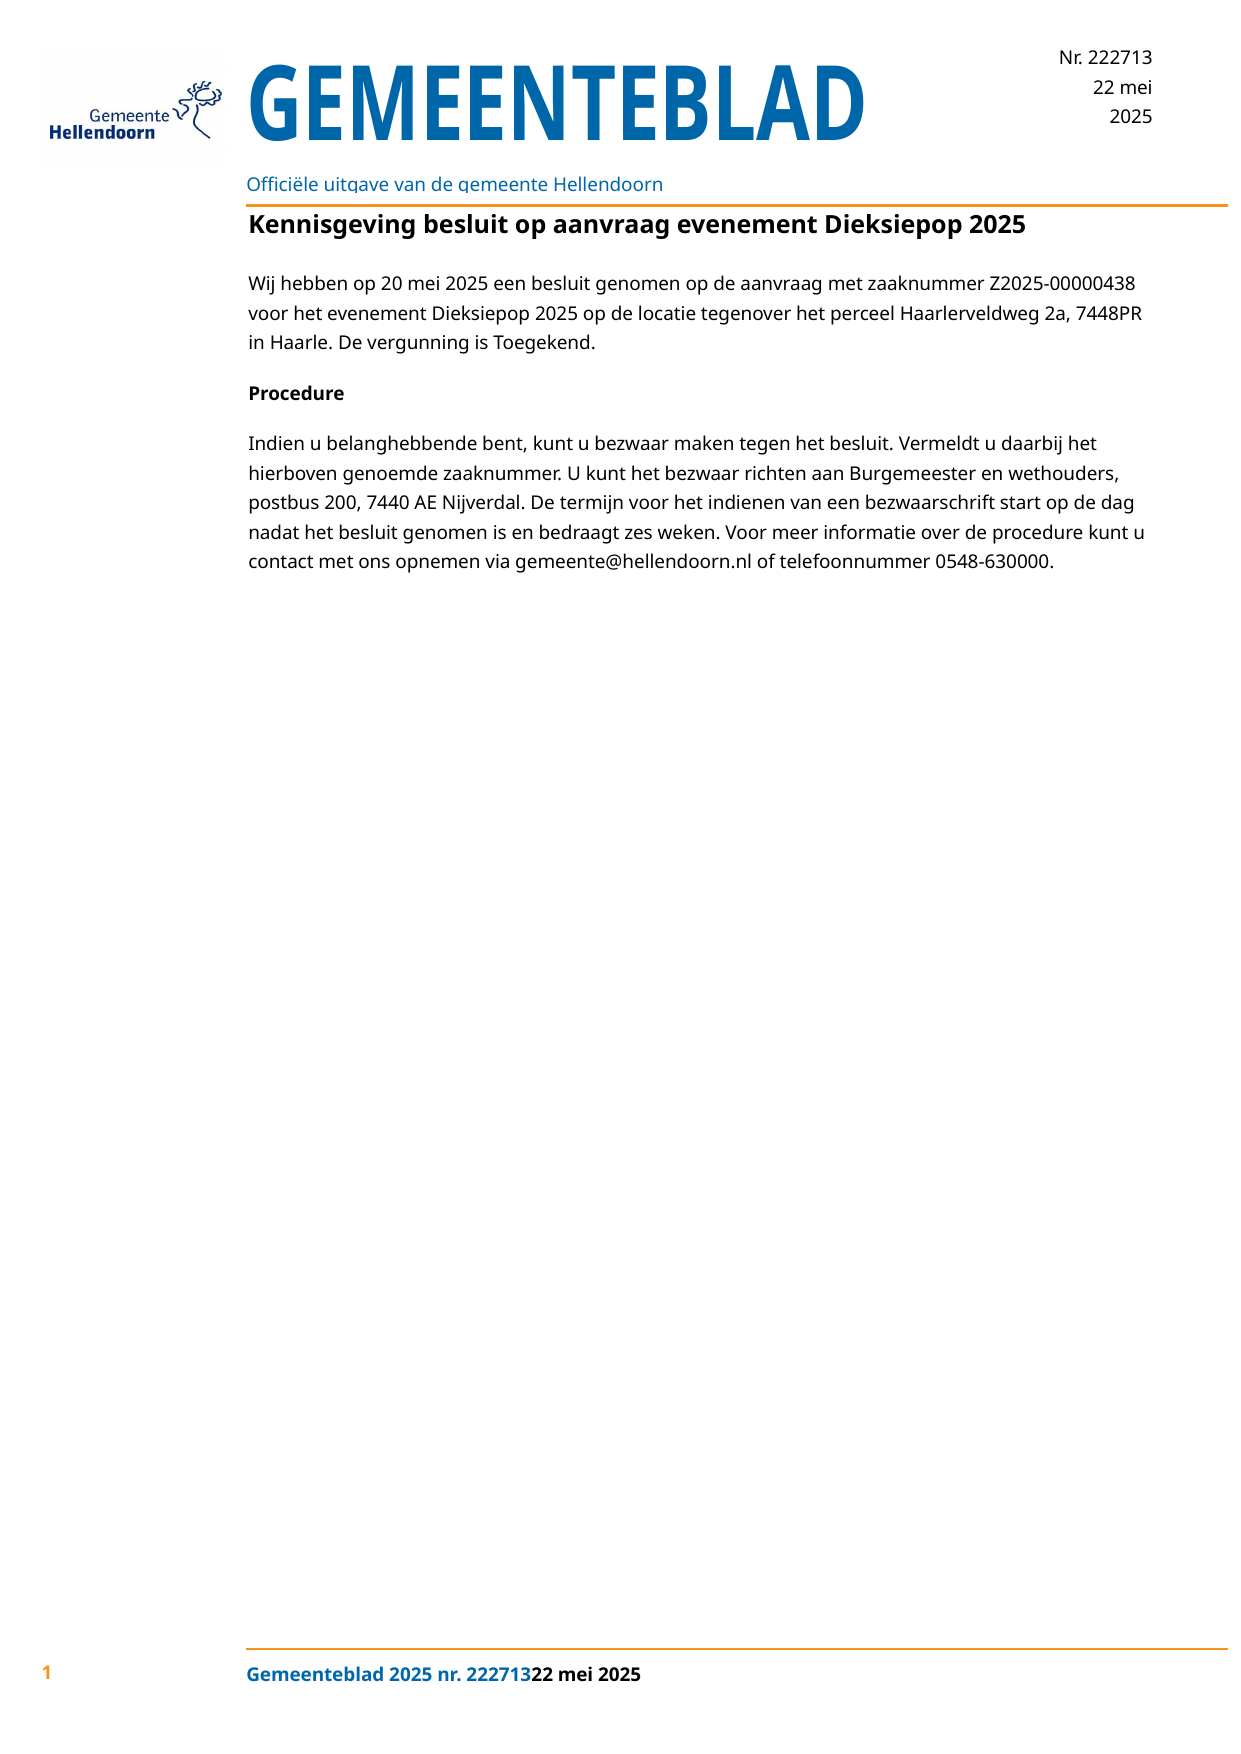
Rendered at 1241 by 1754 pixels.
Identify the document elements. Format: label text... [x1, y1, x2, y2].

text Kennisgeving besluit op aanvraag evenement Dieksiepop 2025 [248, 207, 1152, 241]
picture [41, 47, 231, 172]
text Wij hebben op 20 mei 2025 een besluit genomen op de aanvraag met zaaknummer Z2025-00000438 voor het evenement Dieksiepop 2025 op de locatie tegenover het perceel Haarlerveldweg 2a, 7448PR in Haarle. De vergunning is Toegekend. [248, 270, 1152, 355]
text Procedure [248, 380, 1152, 406]
text Indien u belanghebbende bent, kunt u bezwaar maken tegen het besluit. Vermeldt u daarbij het hierboven genoemde zaaknummer. U kunt het bezwaar richten aan Burgemeester en wethouders, postbus 200, 7440 AE Nijverdal. De termijn voor het indienen van een bezwaarschrift start op de dag nadat het besluit genomen is en bedraagt zes weken. Voor meer informatie over de procedure kunt u contact met ons opnemen via gemeente@hellendoorn.nl of telefoonnummer 0548-630000. [248, 430, 1152, 574]
